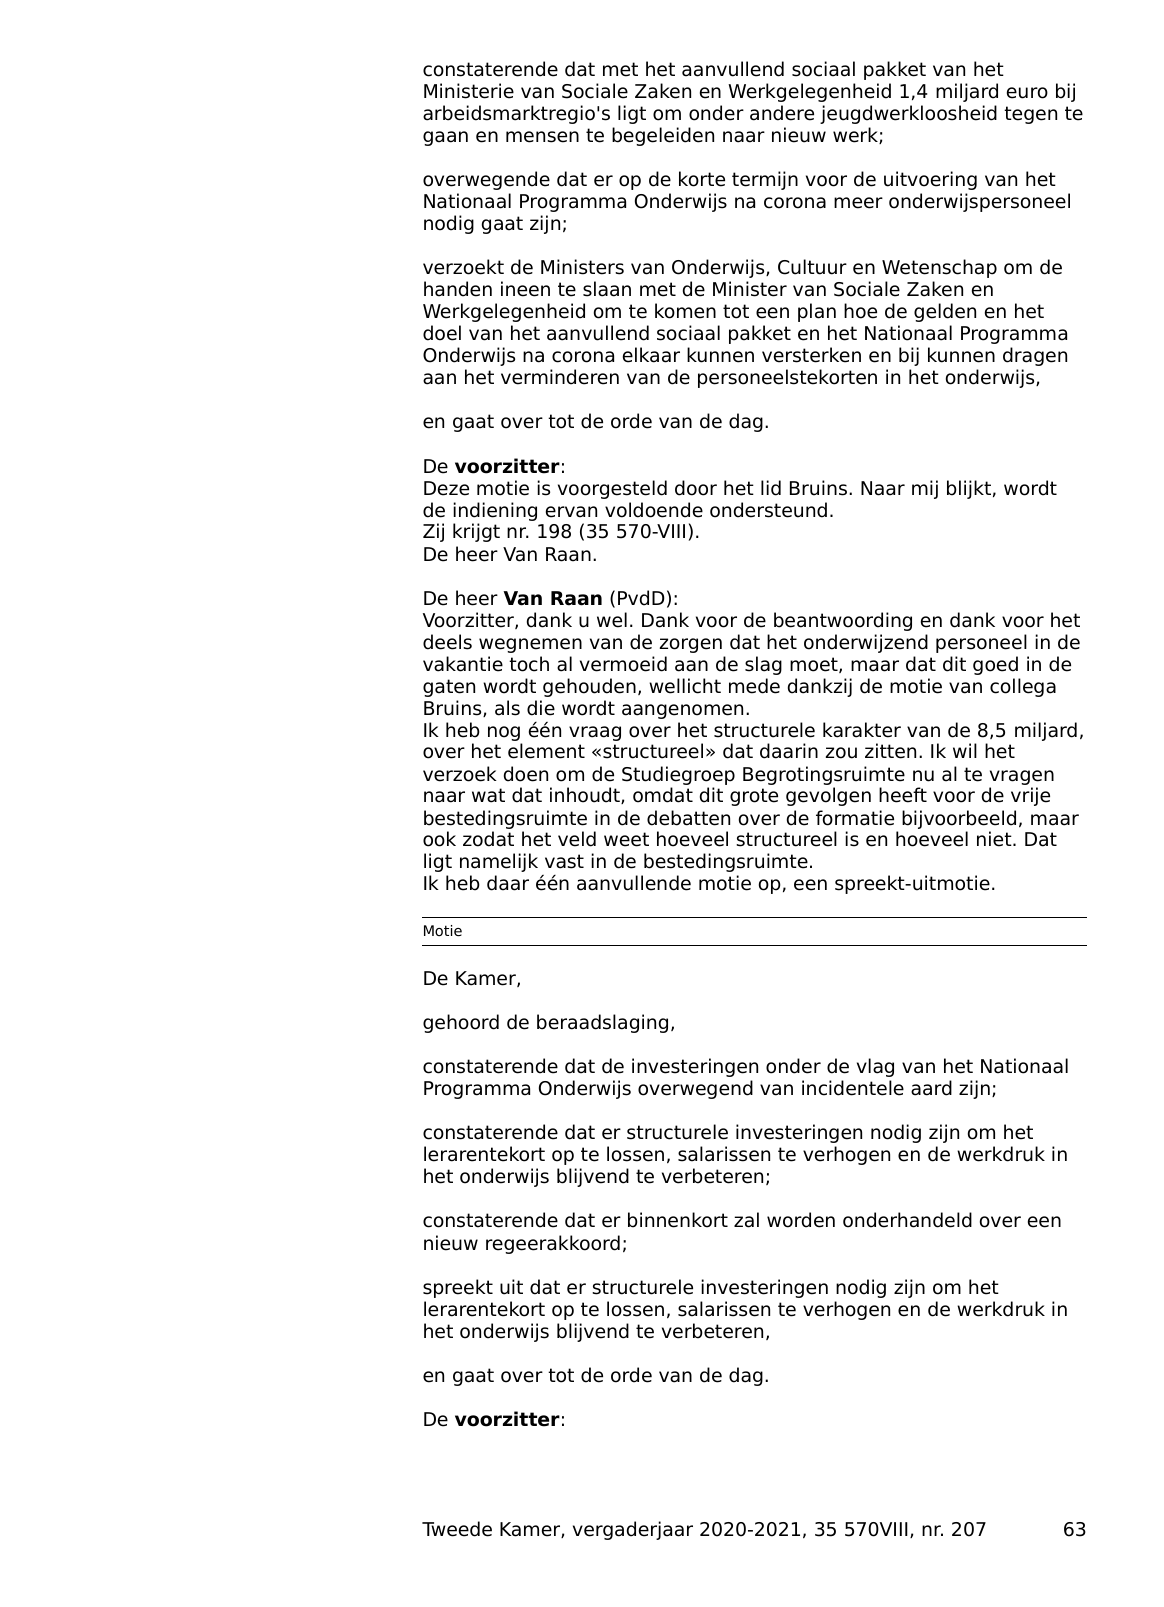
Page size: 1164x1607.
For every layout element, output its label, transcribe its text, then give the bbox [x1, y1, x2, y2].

text en gaat over tot de orde van de dag. [422, 411, 1087, 433]
text verzoekt de Ministers van Onderwijs, Cultuur en Wetenschap om de handen ineen te slaan met de Minister van Sociale Zaken en Werkgelegenheid om te komen tot een plan hoe de gelden en het doel van het aanvullend sociaal pakket en het Nationaal Programma Onderwijs na corona elkaar kunnen versterken en bij kunnen dragen aan het verminderen van de personeelstekorten in het onderwijs, [422, 257, 1087, 389]
text en gaat over tot de orde van de dag. [422, 1365, 1087, 1387]
text constaterende dat er structurele investeringen nodig zijn om het lerarentekort op te lossen, salarissen te verhogen en de werkdruk in het onderwijs blijvend te verbeteren; [422, 1122, 1087, 1188]
text spreekt uit dat er structurele investeringen nodig zijn om het lerarentekort op te lossen, salarissen te verhogen en de werkdruk in het onderwijs blijvend te verbeteren, [422, 1277, 1087, 1342]
text overwegende dat er op de korte termijn voor de uitvoering van het Nationaal Programma Onderwijs na corona meer onderwijspersoneel nodig gaat zijn; [422, 169, 1087, 235]
text Voorzitter, dank u wel. Dank voor de beantwoording en dank voor het deels wegnemen van de zorgen dat het onderwijzend personeel in de vakantie toch al vermoeid aan de slag moet, maar dat dit goed in de gaten wordt gehouden, wellicht mede dankzij de motie van collega Bruins, als die wordt aangenomen. [422, 609, 1087, 719]
text Deze motie is voorgesteld door het lid Bruins. Naar mij blijkt, wordt de indiening ervan voldoende ondersteund. [422, 477, 1087, 521]
text constaterende dat de investeringen onder de vlag van het Nationaal Programma Onderwijs overwegend van incidentele aard zijn; [422, 1056, 1087, 1100]
text De heer Van Raan. [422, 543, 1087, 565]
text De heer Van Raan (PvdD): [422, 588, 1087, 609]
text Ik heb daar één aanvullende motie op, een spreekt-uitmotie. [422, 873, 1087, 895]
text De voorzitter: [422, 1409, 1087, 1431]
text gehoord de beraadslaging, [422, 1012, 1087, 1034]
text Zij krijgt nr. 198 (35 570-VIII). [422, 521, 1087, 543]
table_header Motie [422, 918, 1087, 944]
text Ik heb nog één vraag over het structurele karakter van de 8,5 miljard, over het element «structureel» dat daarin zou zitten. Ik wil het verzoek doen om de Studiegroep Begrotingsruimte nu al te vragen naar wat dat inhoudt, omdat dit grote gevolgen heeft voor de vrije bestedingsruimte in de debatten over de formatie bijvoorbeeld, maar ook zodat het veld weet hoeveel structureel is en hoeveel niet. Dat ligt namelijk vast in de bestedingsruimte. [422, 719, 1087, 873]
text De voorzitter: [422, 456, 1087, 477]
text De Kamer, [422, 968, 1087, 990]
text constaterende dat er binnenkort zal worden onderhandeld over een nieuw regeerakkoord; [422, 1210, 1087, 1254]
text constaterende dat met het aanvullend sociaal pakket van het Ministerie van Sociale Zaken en Werkgelegenheid 1,4 miljard euro bij arbeidsmarktregio's ligt om onder andere jeugdwerkloosheid tegen te gaan en mensen te begeleiden naar nieuw werk; [422, 59, 1087, 147]
